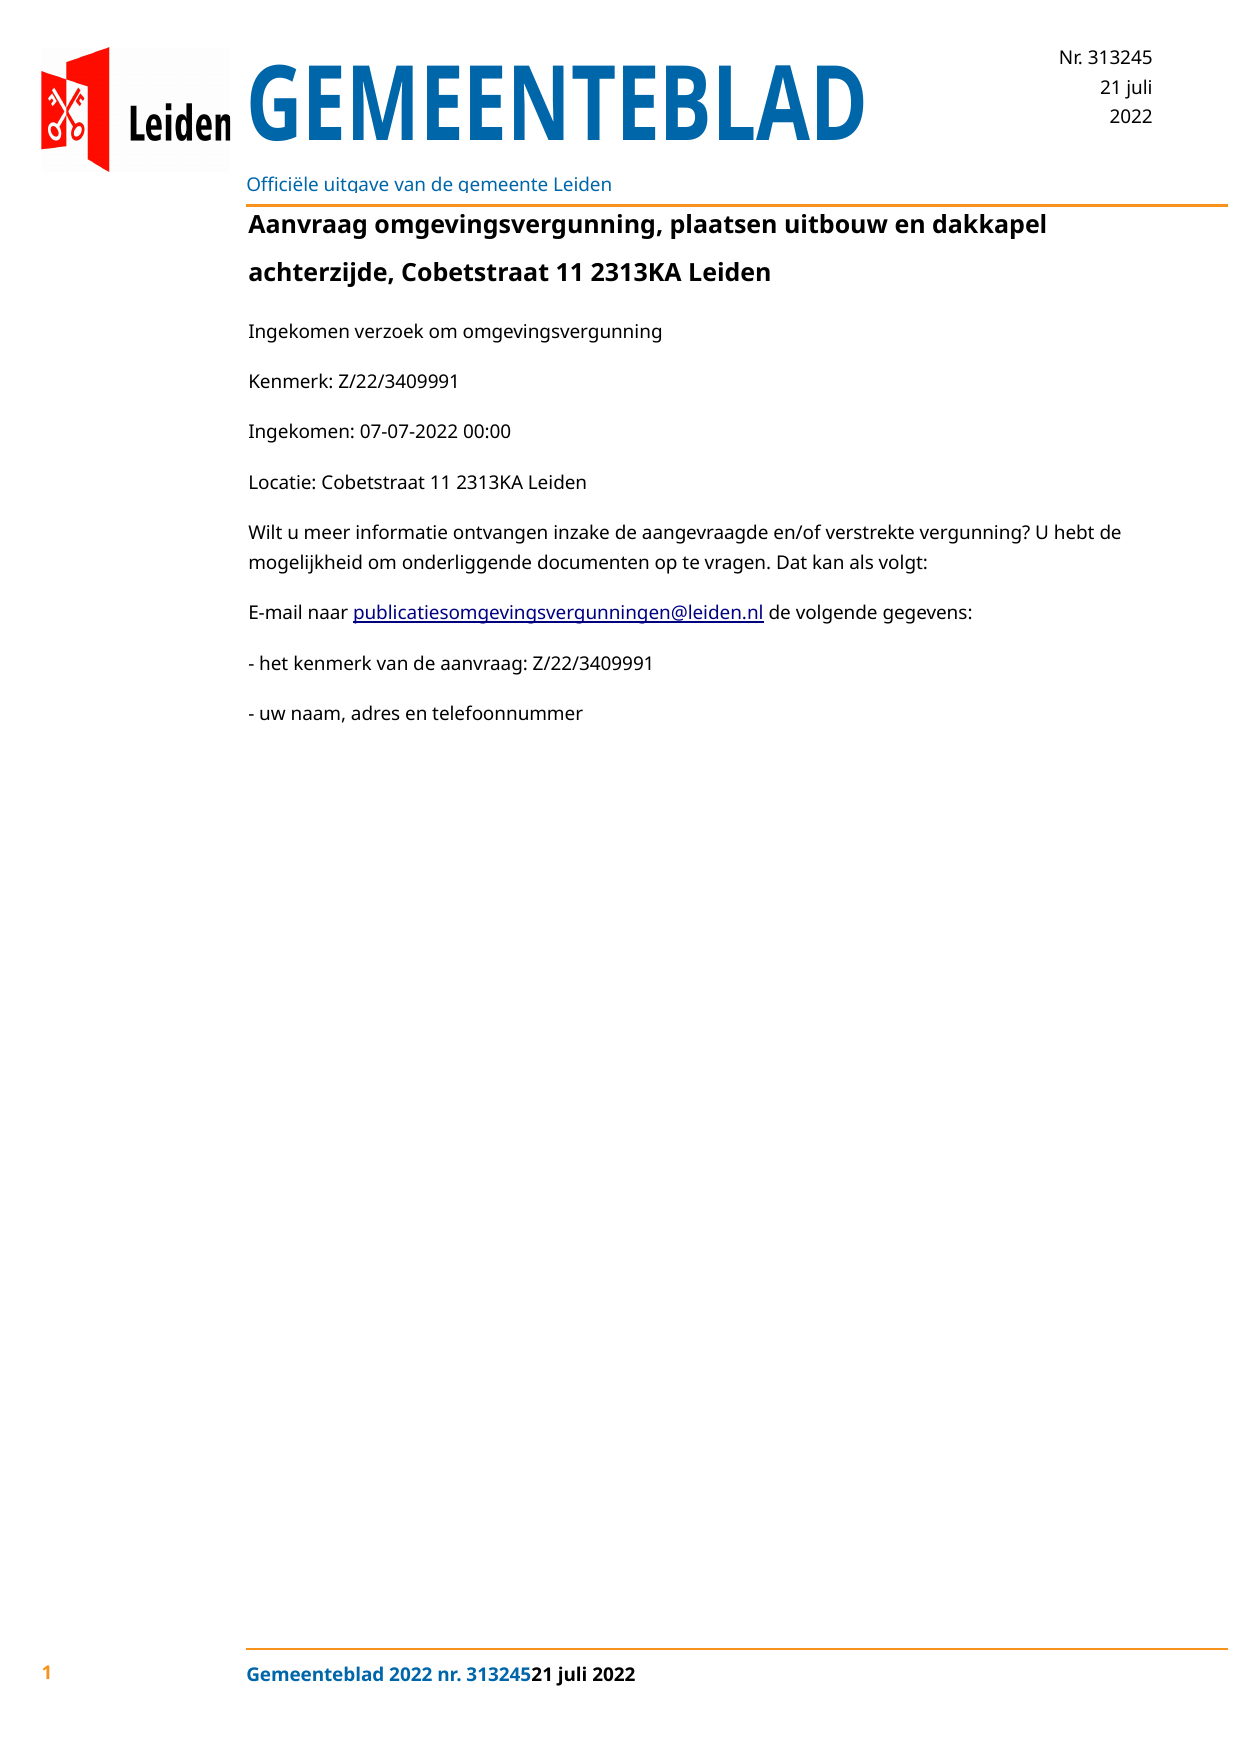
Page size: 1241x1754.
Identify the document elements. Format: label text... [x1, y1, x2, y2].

picture [41, 47, 231, 172]
text Kenmerk: Z/22/3409991 [248, 368, 1152, 394]
text E-mail naar publicatiesomgevingsvergunningen@leiden.nl de volgende gegevens: [248, 599, 1152, 625]
text Locatie: Cobetstraat 11 2313KA Leiden [248, 469, 1152, 495]
text - het kenmerk van de aanvraag: Z/22/3409991 [248, 650, 1152, 676]
text Wilt u meer informatie ontvangen inzake de aangevraagde en/of verstrekte vergunning? U hebt de mogelijkheid om onderliggende documenten op te vragen. Dat kan als volgt: [248, 519, 1152, 575]
text Ingekomen: 07-07-2022 00:00 [248, 419, 1152, 444]
text Aanvraag omgevingsvergunning, plaatsen uitbouw en dakkapel achterzijde, Cobetstraat 11 2313KA Leiden [248, 207, 1152, 288]
text Ingekomen verzoek om omgevingsvergunning [248, 318, 1152, 344]
text - uw naam, adres en telefoonnummer [248, 700, 1152, 726]
